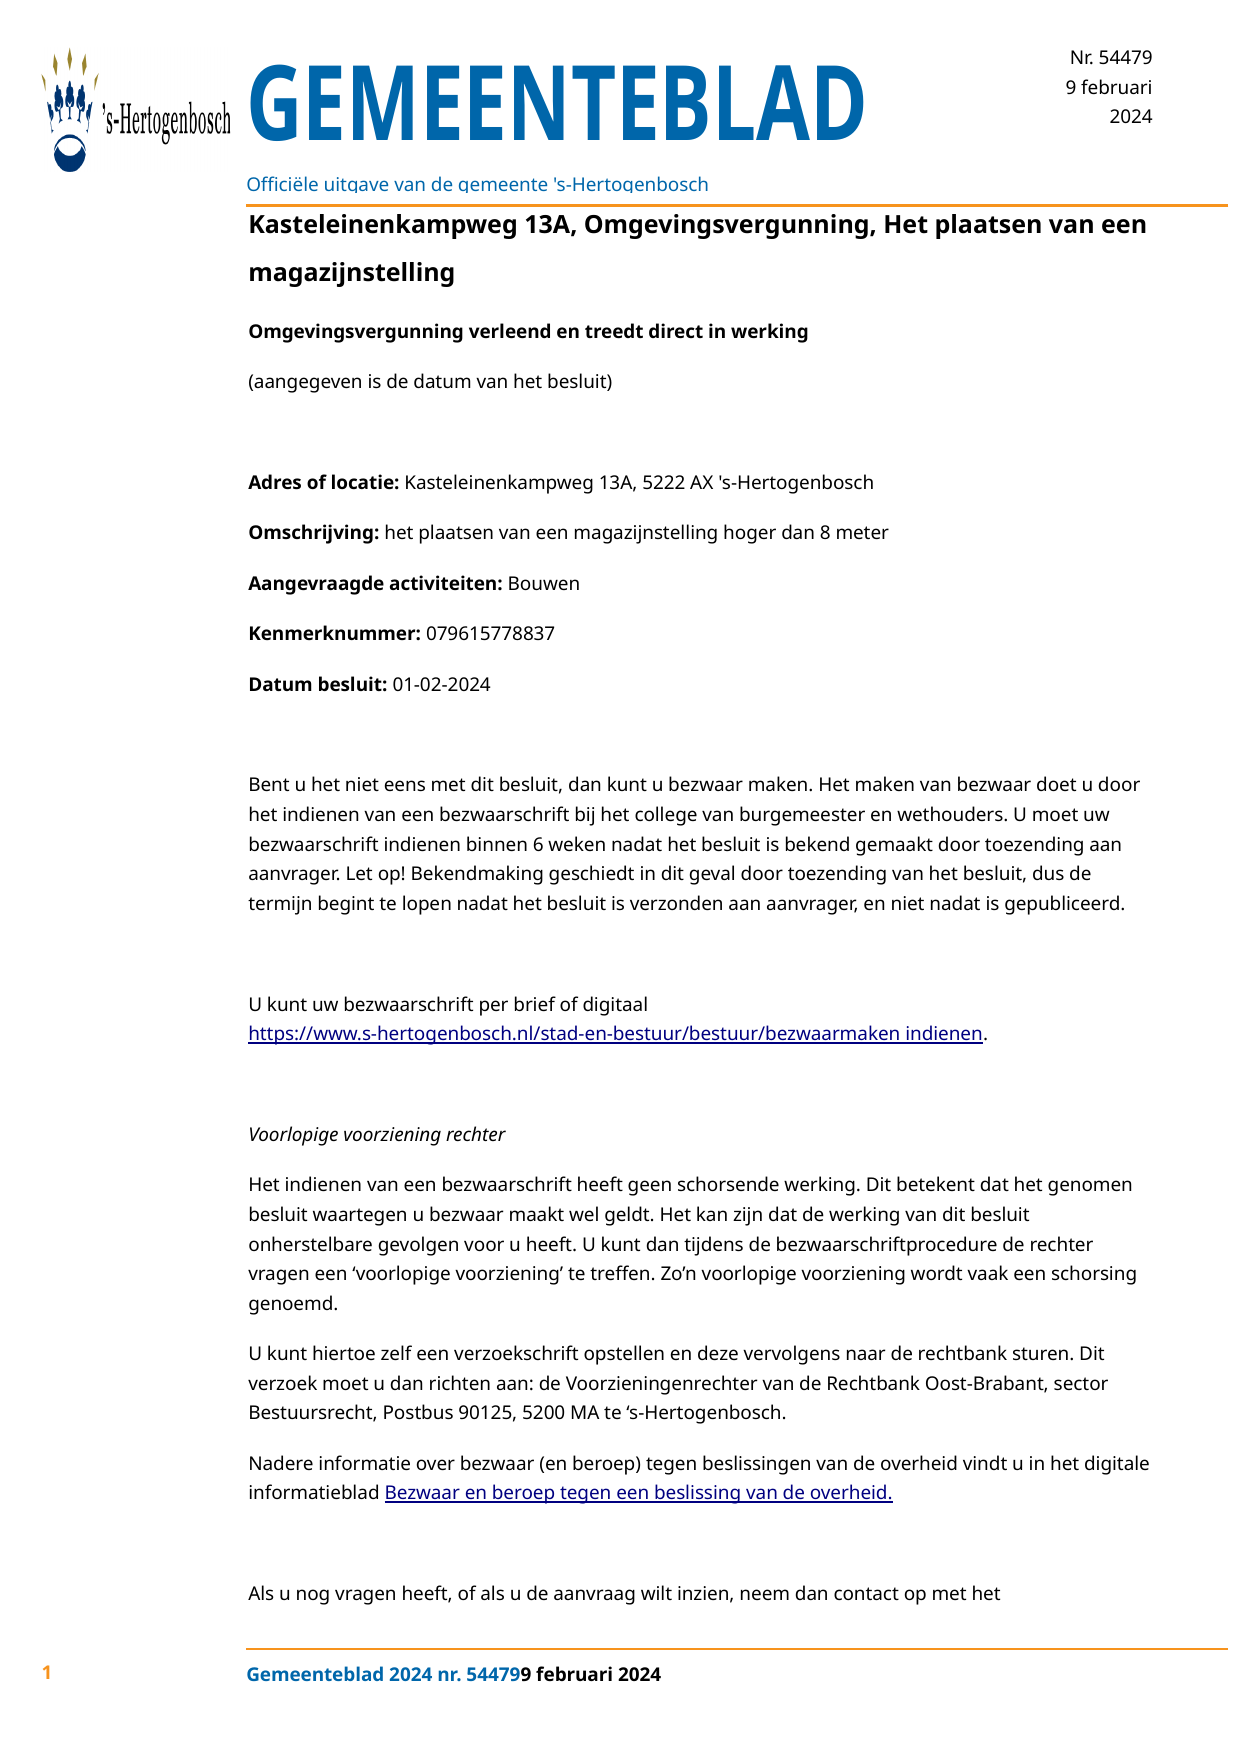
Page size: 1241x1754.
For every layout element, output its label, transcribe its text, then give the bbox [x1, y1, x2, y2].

text U kunt hiertoe zelf een verzoekschrift opstellen en deze vervolgens naar de rechtbank sturen. Dit verzoek moet u dan richten aan: de Voorzieningenrechter van de Rechtbank Oost-Brabant, sector Bestuursrecht, Postbus 90125, 5200 MA te ‘s-Hertogenbosch. [248, 1340, 1152, 1425]
text Kenmerknummer: 079615778837 [248, 620, 1152, 646]
text U kunt uw bezwaarschrift per brief of digitaal https://www.s-hertogenbosch.nl/stad-en-bestuur/bestuur/bezwaarmaken indienen. [248, 991, 1152, 1046]
text Nadere informatie over bezwaar (en beroep) tegen beslissingen van de overheid vindt u in het digitale informatieblad Bezwaar en beroep tegen een beslissing van de overheid. [248, 1450, 1152, 1505]
text Het indienen van een bezwaarschrift heeft geen schorsende werking. Dit betekent dat het genomen besluit waartegen u bezwaar maakt wel geldt. Het kan zijn dat de werking van dit besluit onherstelbare gevolgen voor u heeft. U kunt dan tijdens de bezwaarschriftprocedure de rechter vragen een ‘voorlopige voorziening’ te treffen. Zo’n voorlopige voorziening wordt vaak een schorsing genoemd. [248, 1172, 1152, 1316]
text Als u nog vragen heeft, of als u de aanvraag wilt inzien, neem dan contact op met het [248, 1580, 1152, 1606]
picture [41, 47, 231, 172]
text (aangegeven is de datum van het besluit) [248, 368, 1152, 394]
text Voorlopige voorziening rechter [248, 1121, 1152, 1147]
text Adres of locatie: Kasteleinenkampweg 13A, 5222 AX 's-Hertogenbosch [248, 469, 1152, 495]
text Datum besluit: 01-02-2024 [248, 671, 1152, 697]
text Kasteleinenkampweg 13A, Omgevingsvergunning, Het plaatsen van een magazijnstelling [248, 207, 1152, 288]
text Aangevraagde activiteiten: Bouwen [248, 570, 1152, 596]
text Omgevingsvergunning verleend en treedt direct in werking [248, 318, 1152, 344]
text Bent u het niet eens met dit besluit, dan kunt u bezwaar maken. Het maken van bezwaar doet u door het indienen van een bezwaarschrift bij het college van burgemeester en wethouders. U moet uw bezwaarschrift indienen binnen 6 weken nadat het besluit is bekend gemaakt door toezending aan aanvrager. Let op! Bekendmaking geschiedt in dit geval door toezending van het besluit, dus de termijn begint te lopen nadat het besluit is verzonden aan aanvrager, en niet nadat is gepubliceerd. [248, 772, 1152, 916]
text Omschrijving: het plaatsen van een magazijnstelling hoger dan 8 meter [248, 519, 1152, 545]
